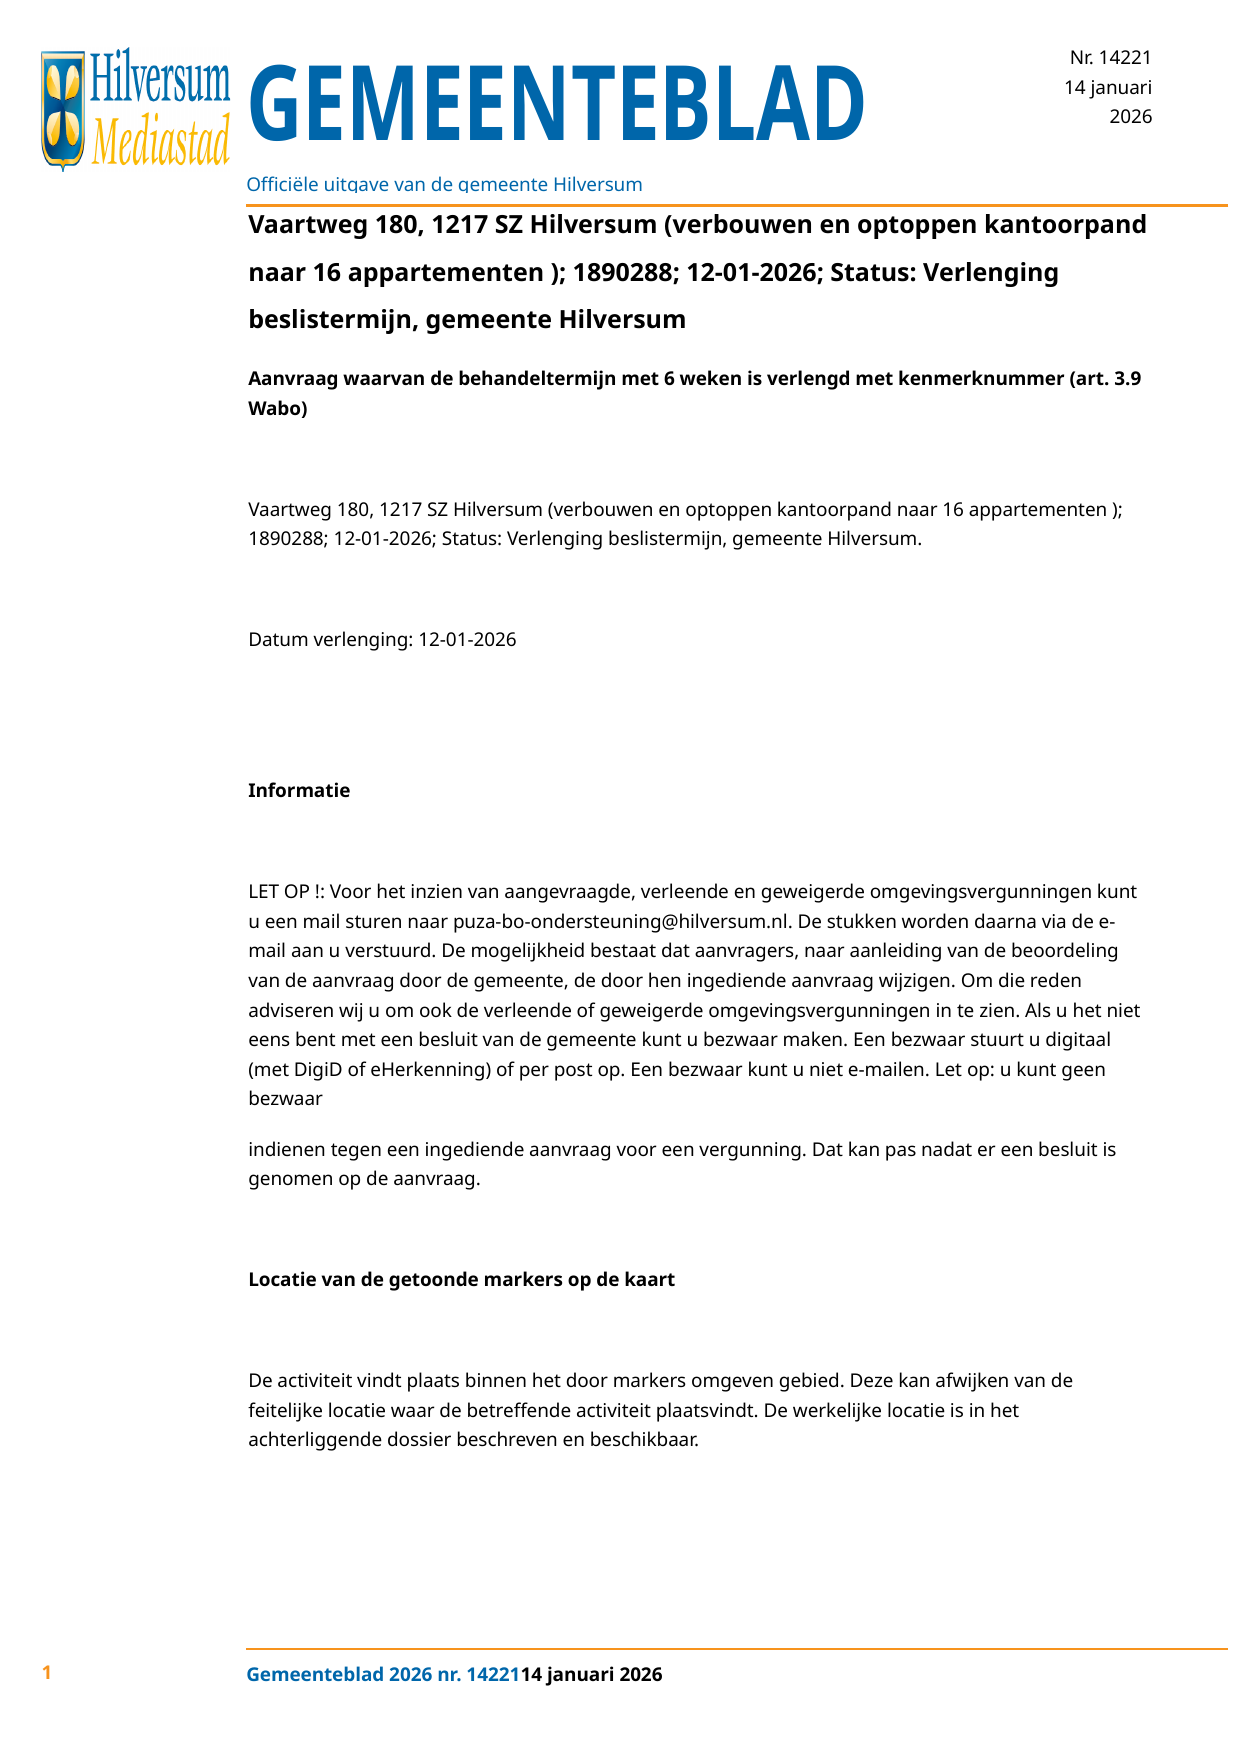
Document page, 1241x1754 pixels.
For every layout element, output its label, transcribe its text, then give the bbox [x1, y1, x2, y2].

text indienen tegen een ingediende aanvraag voor een vergunning. Dat kan pas nadat er een besluit is genomen op de aanvraag. [248, 1136, 1152, 1191]
text De activiteit vindt plaats binnen het door markers omgeven gebied. Deze kan afwijken van de feitelijke locatie waar de betreffende activiteit plaatsvindt. De werkelijke locatie is in het achterliggende dossier beschreven en beschikbaar. [248, 1367, 1152, 1452]
text Vaartweg 180, 1217 SZ Hilversum (verbouwen en optoppen kantoorpand naar 16 appartementen ); 1890288; 12-01-2026; Status: Verlenging beslistermijn, gemeente Hilversum. [248, 496, 1152, 551]
text Datum verlenging: 12-01-2026 [248, 626, 1152, 652]
text Informatie [248, 778, 1152, 803]
text Locatie van de getoonde markers op de kaart [248, 1266, 1152, 1292]
text Vaartweg 180, 1217 SZ Hilversum (verbouwen en optoppen kantoorpand naar 16 appartementen ); 1890288; 12-01-2026; Status: Verlenging beslistermijn, gemeente Hilversum [248, 207, 1152, 336]
text LET OP !: Voor het inzien van aangevraagde, verleende en geweigerde omgevingsvergunningen kunt u een mail sturen naar puza-bo-ondersteuning@hilversum.nl. De stukken worden daarna via de e-mail aan u verstuurd. De mogelijkheid bestaat dat aanvragers, naar aanleiding van de beoordeling van de aanvraag door de gemeente, de door hen ingediende aanvraag wijzigen. Om die reden adviseren wij u om ook de verleende of geweigerde omgevingsvergunningen in te zien. Als u het niet eens bent met een besluit van de gemeente kunt u bezwaar maken. Een bezwaar stuurt u digitaal (met DigiD of eHerkenning) of per post op. Een bezwaar kunt u niet e-mailen. Let op: u kunt geen bezwaar [248, 878, 1152, 1111]
text Aanvraag waarvan de behandeltermijn met 6 weken is verlengd met kenmerknummer (art. 3.9 Wabo) [248, 366, 1152, 421]
picture [41, 47, 231, 172]
